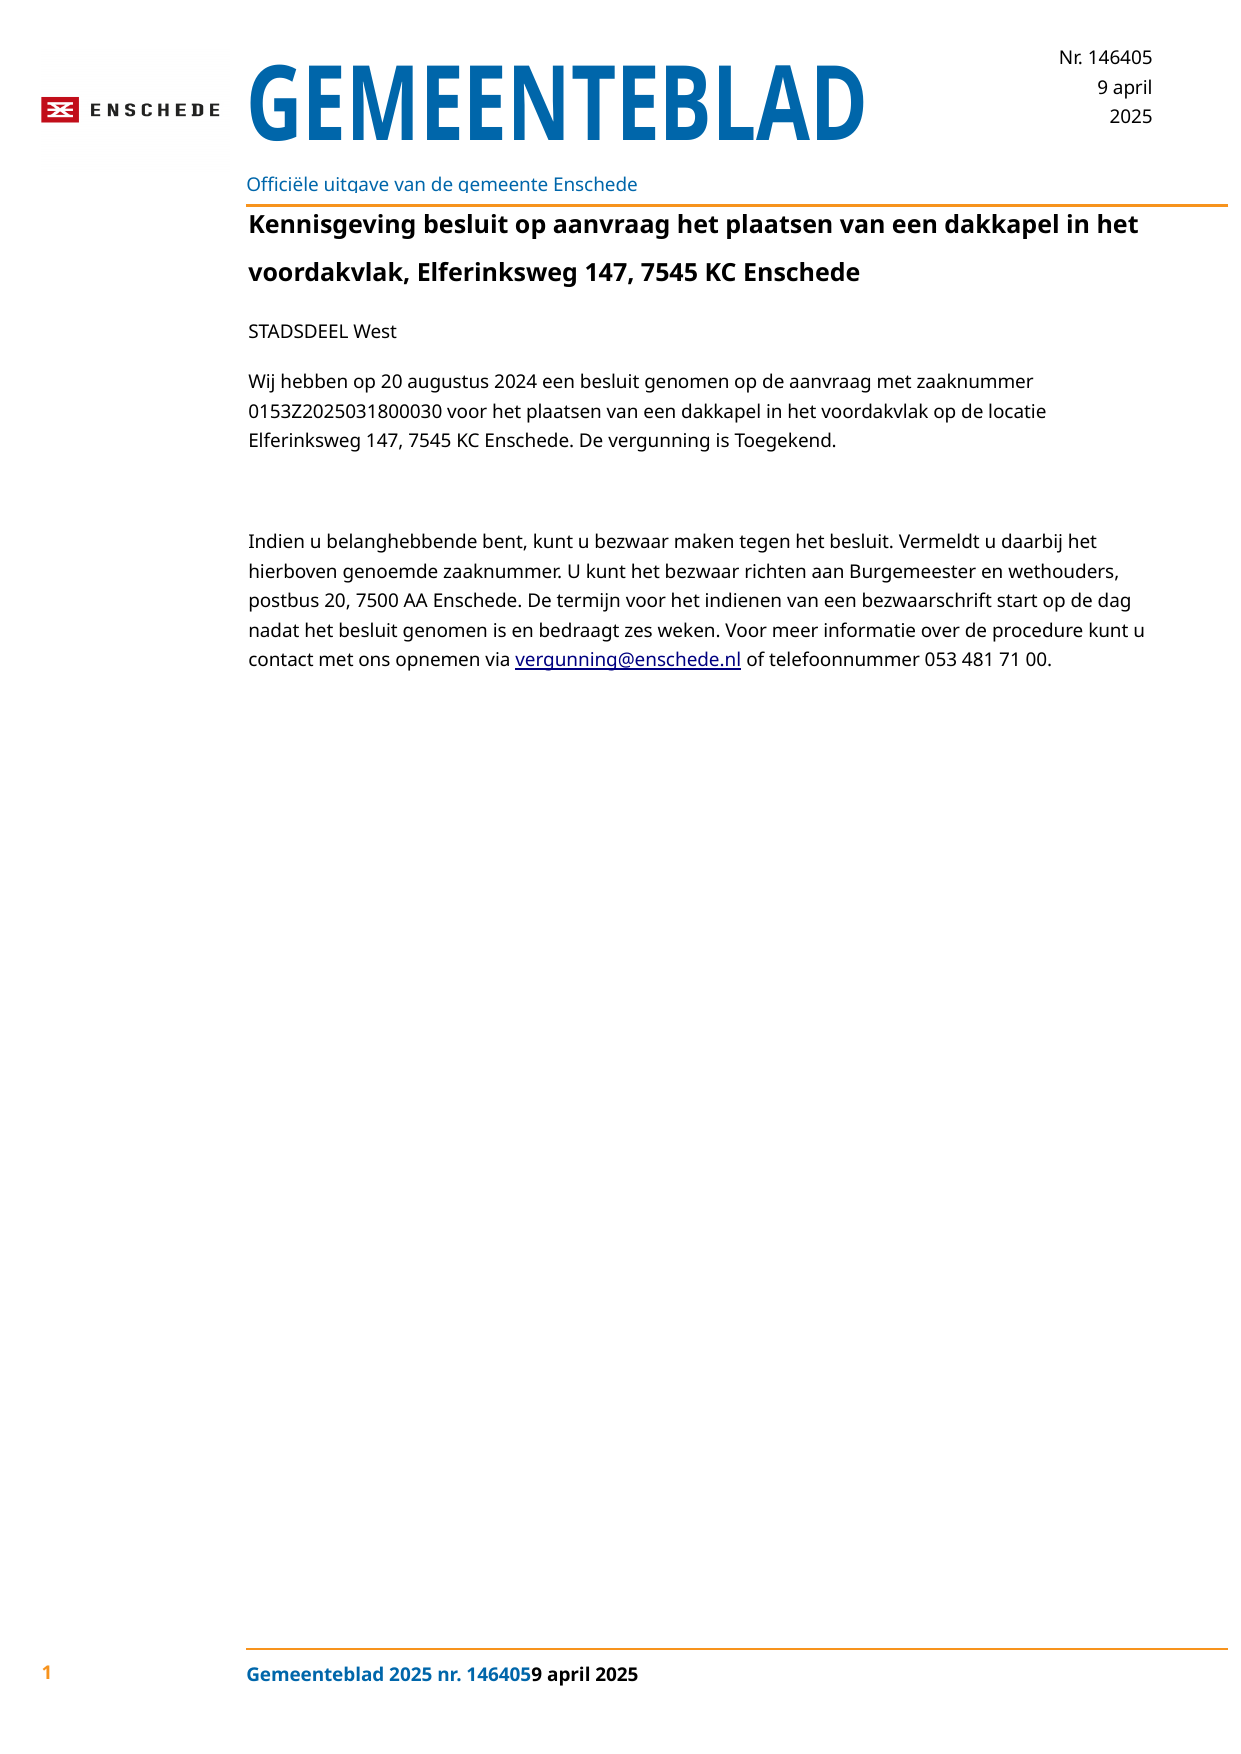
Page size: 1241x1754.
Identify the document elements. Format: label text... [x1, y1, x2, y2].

text STADSDEEL West [248, 318, 1152, 344]
text Indien u belanghebbende bent, kunt u bezwaar maken tegen het besluit. Vermeldt u daarbij het hierboven genoemde zaaknummer. U kunt het bezwaar richten aan Burgemeester en wethouders, postbus 20, 7500 AA Enschede. De termijn voor het indienen van een bezwaarschrift start op de dag nadat het besluit genomen is en bedraagt zes weken. Voor meer informatie over de procedure kunt u contact met ons opnemen via vergunning@enschede.nl of telefoonnummer 053 481 71 00. [248, 528, 1152, 672]
text Wij hebben op 20 augustus 2024 een besluit genomen op de aanvraag met zaaknummer 0153Z2025031800030 voor het plaatsen van een dakkapel in het voordakvlak op de locatie Elferinksweg 147, 7545 KC Enschede. De vergunning is Toegekend. [248, 368, 1152, 453]
text Kennisgeving besluit op aanvraag het plaatsen van een dakkapel in het voordakvlak, Elferinksweg 147, 7545 KC Enschede [248, 207, 1152, 288]
picture [41, 47, 231, 172]
